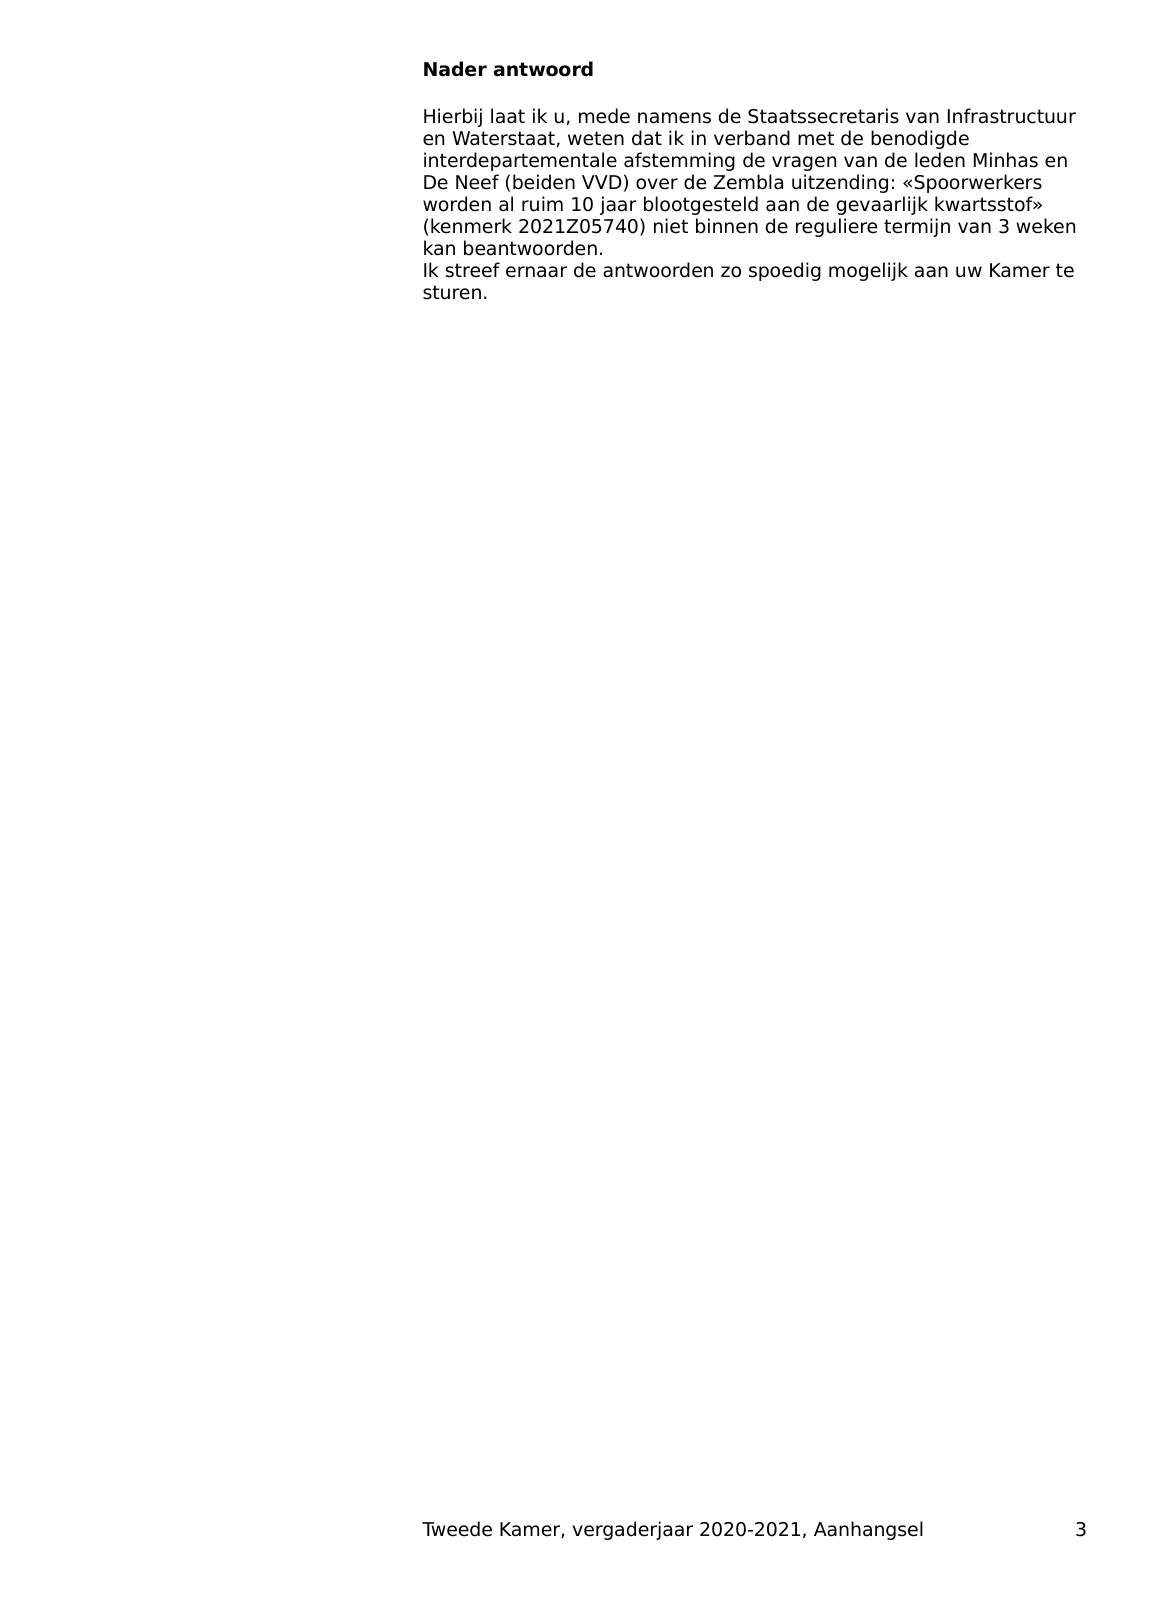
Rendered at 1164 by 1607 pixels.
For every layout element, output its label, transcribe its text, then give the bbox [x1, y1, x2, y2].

text Ik streef ernaar de antwoorden zo spoedig mogelijk aan uw Kamer te sturen. [422, 260, 1087, 304]
text Hierbij laat ik u, mede namens de Staatssecretaris van Infrastructuur en Waterstaat, weten dat ik in verband met de benodigde interdepartementale afstemming de vragen van de leden Minhas en De Neef (beiden VVD) over de Zembla uitzending: «Spoorwerkers worden al ruim 10 jaar blootgesteld aan de gevaarlijk kwartsstof» (kenmerk 2021Z05740) niet binnen de reguliere termijn van 3 weken kan beantwoorden. [422, 106, 1087, 260]
subtitle Nader antwoord [422, 59, 1087, 81]
